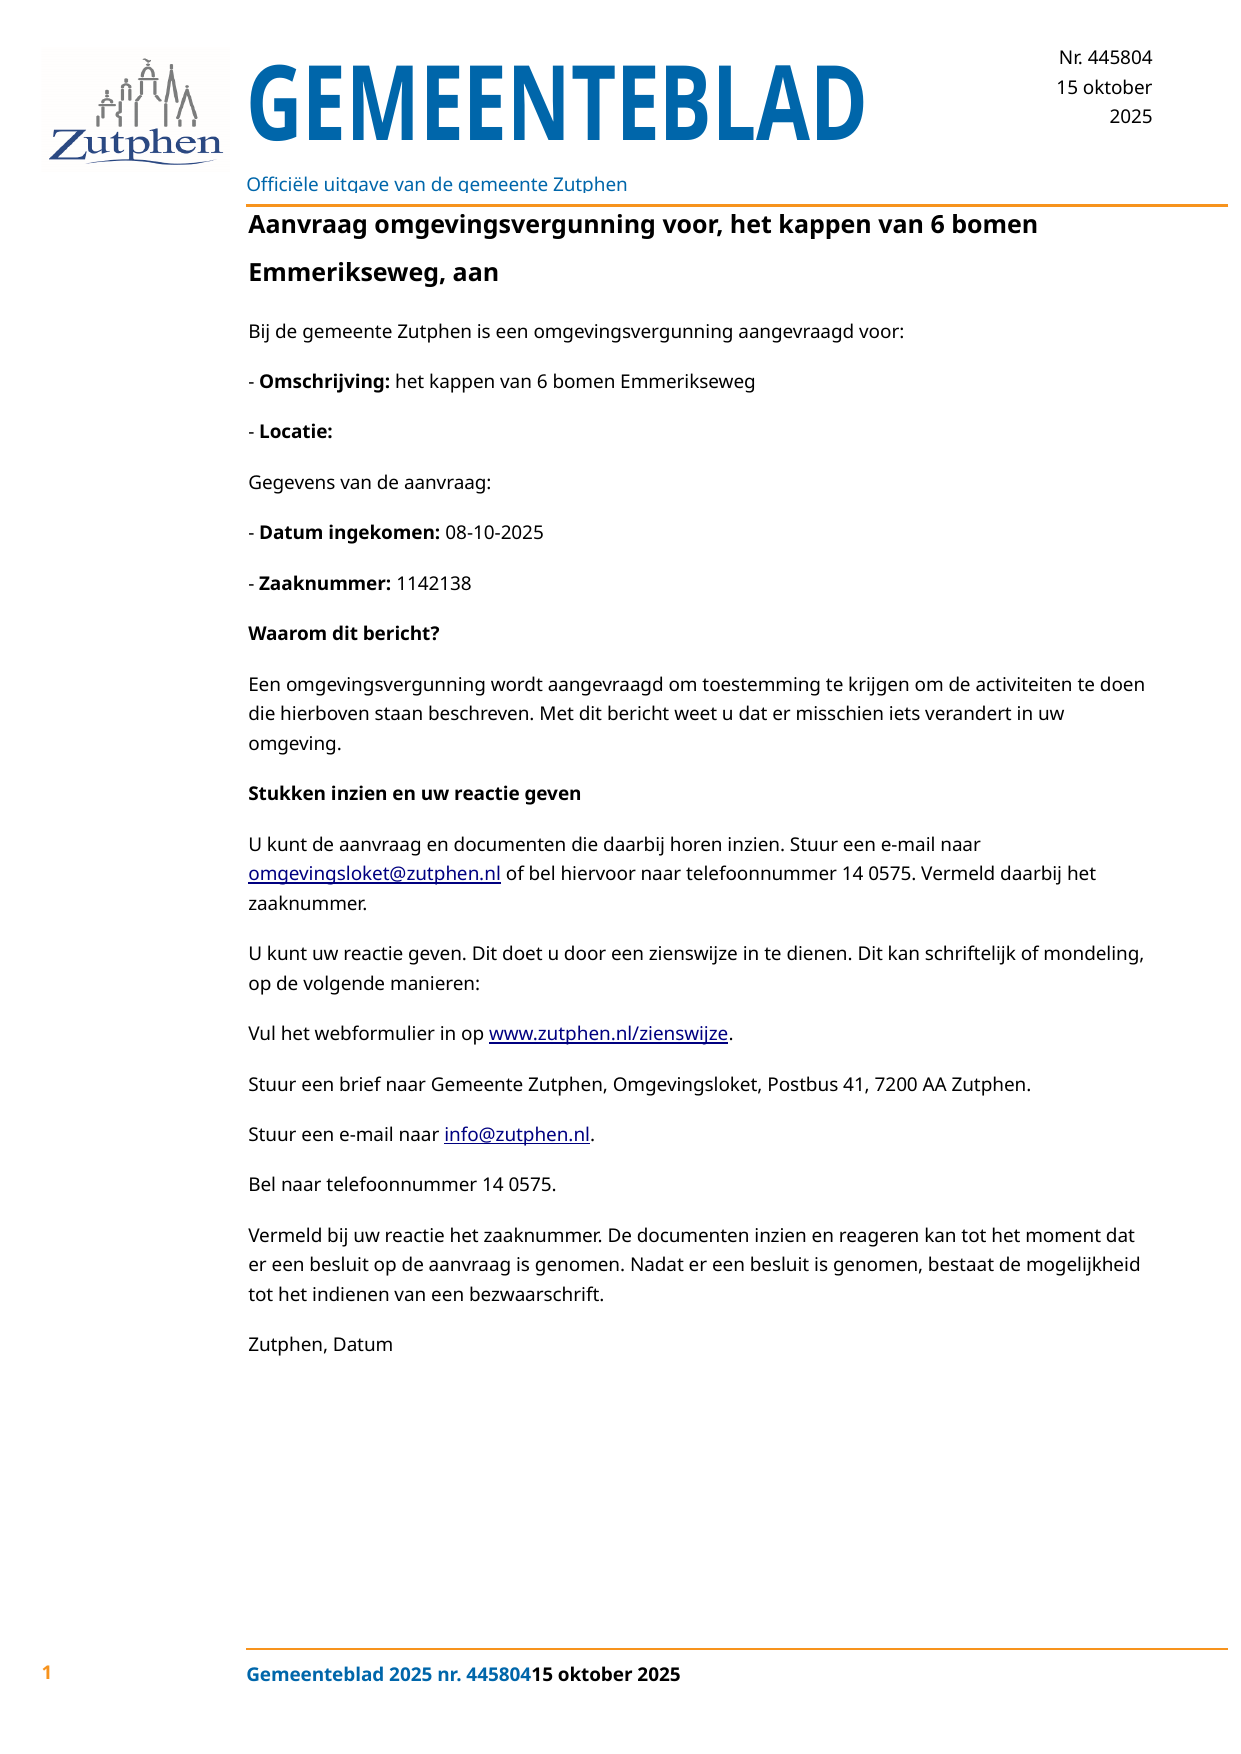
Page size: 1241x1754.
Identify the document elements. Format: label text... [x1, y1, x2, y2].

text Aanvraag omgevingsvergunning voor, het kappen van 6 bomen Emmerikseweg, aan [248, 207, 1152, 288]
text Vul het webformulier in op www.zutphen.nl/zienswijze. [248, 1020, 1152, 1046]
text Stukken inzien en uw reactie geven [248, 780, 1152, 806]
text - Locatie: [248, 419, 1152, 444]
text Stuur een brief naar Gemeente Zutphen, Omgevingsloket, Postbus 41, 7200 AA Zutphen. [248, 1071, 1152, 1097]
text Stuur een e-mail naar info@zutphen.nl. [248, 1121, 1152, 1147]
text - Datum ingekomen: 08-10-2025 [248, 519, 1152, 545]
text Waarom dit bericht? [248, 620, 1152, 646]
text Zutphen, Datum [248, 1332, 1152, 1357]
text Vermeld bij uw reactie het zaaknummer. De documenten inzien en reageren kan tot het moment dat er een besluit op de aanvraag is genomen. Nadat er een besluit is genomen, bestaat de mogelijkheid tot het indienen van een bezwaarschrift. [248, 1222, 1152, 1307]
text - Omschrijving: het kappen van 6 bomen Emmerikseweg [248, 368, 1152, 394]
text Bel naar telefoonnummer 14 0575. [248, 1172, 1152, 1197]
text Gegevens van de aanvraag: [248, 469, 1152, 495]
text Bij de gemeente Zutphen is een omgevingsvergunning aangevraagd voor: [248, 318, 1152, 344]
text Een omgevingsvergunning wordt aangevraagd om toestemming te krijgen om de activiteiten te doen die hierboven staan beschreven. Met dit bericht weet u dat er misschien iets verandert in uw omgeving. [248, 671, 1152, 756]
text U kunt de aanvraag en documenten die daarbij horen inzien. Stuur een e-mail naar omgevingsloket@zutphen.nl of bel hiervoor naar telefoonnummer 14 0575. Vermeld daarbij het zaaknummer. [248, 831, 1152, 916]
text U kunt uw reactie geven. Dit doet u door een zienswijze in te dienen. Dit kan schriftelijk of mondeling, op de volgende manieren: [248, 940, 1152, 996]
text - Zaaknummer: 1142138 [248, 570, 1152, 596]
picture [41, 47, 231, 172]
